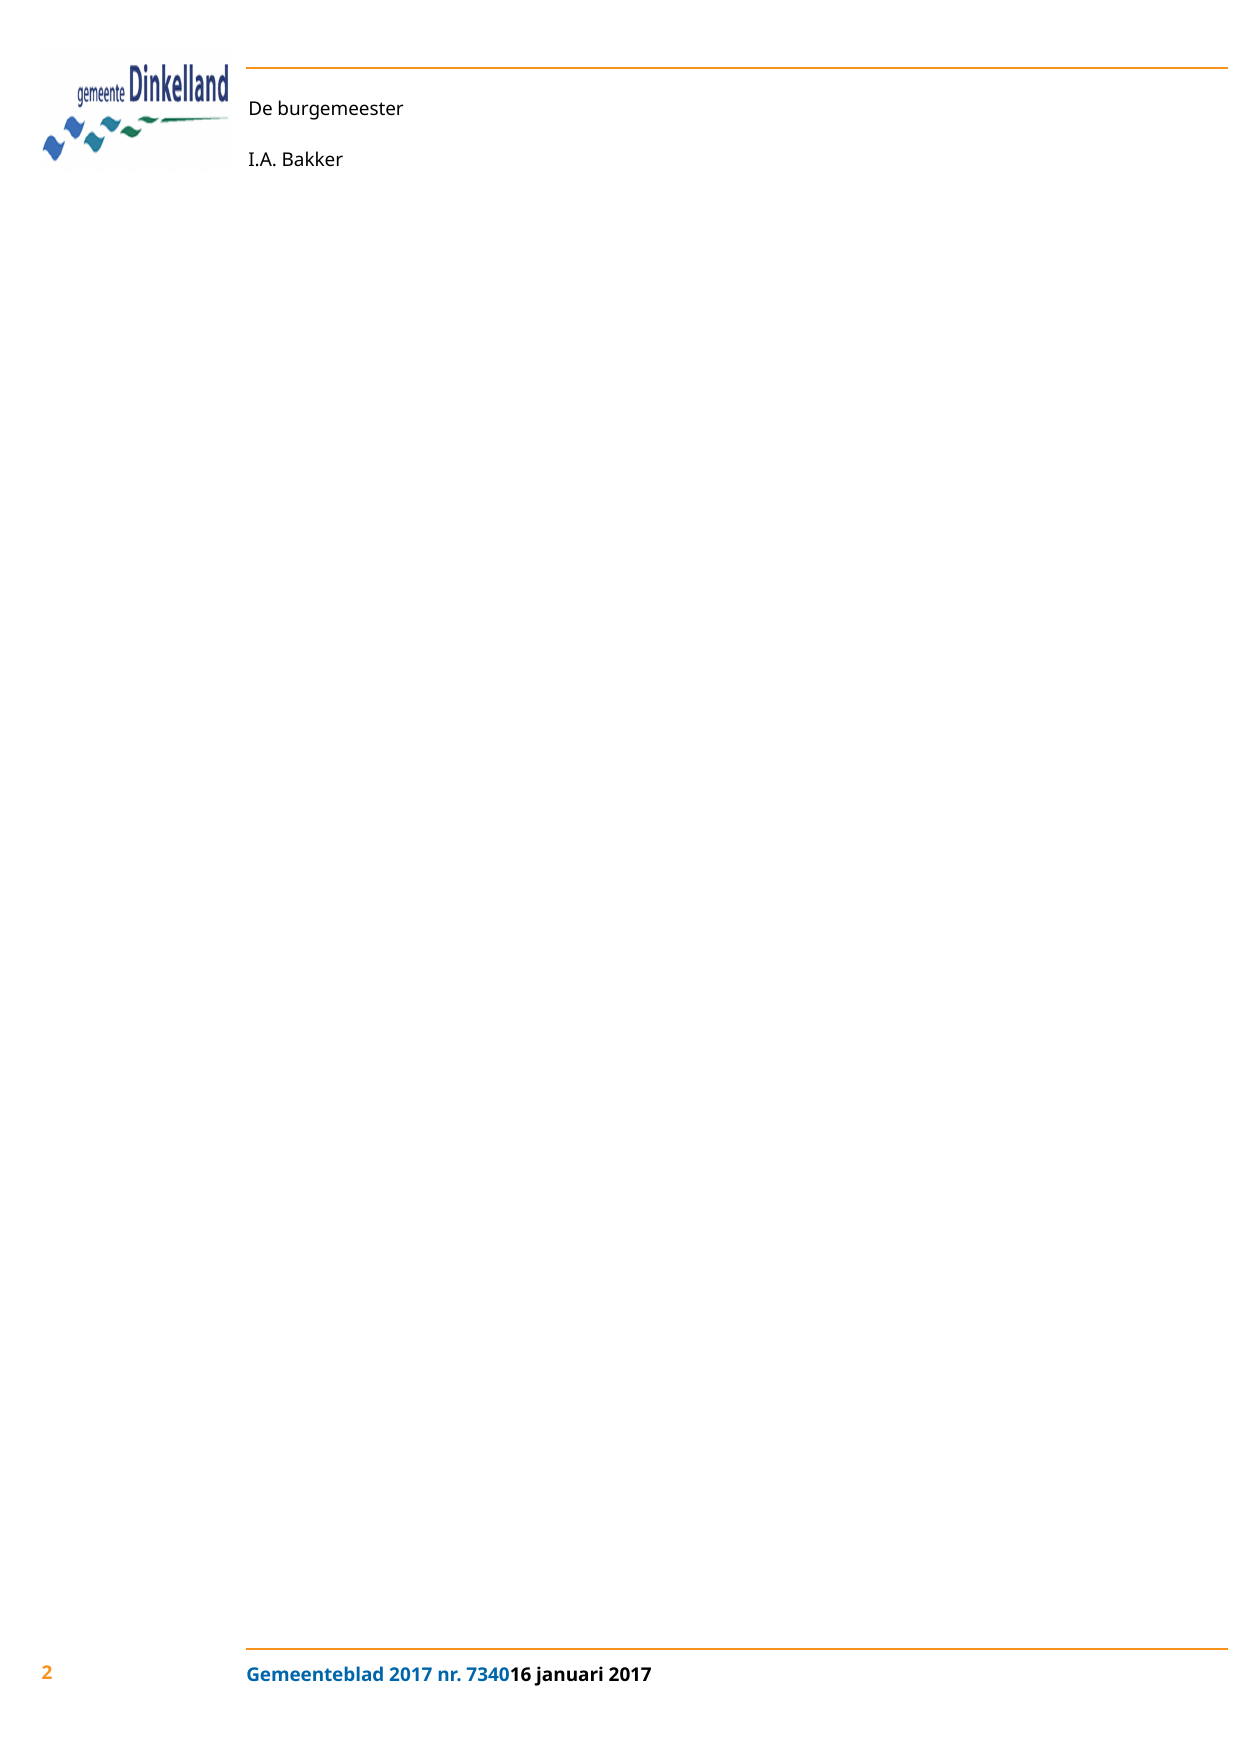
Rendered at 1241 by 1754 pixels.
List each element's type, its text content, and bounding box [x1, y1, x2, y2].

text I.A. Bakker [248, 146, 1152, 172]
text De burgemeester [248, 95, 1152, 121]
picture [41, 47, 231, 172]
